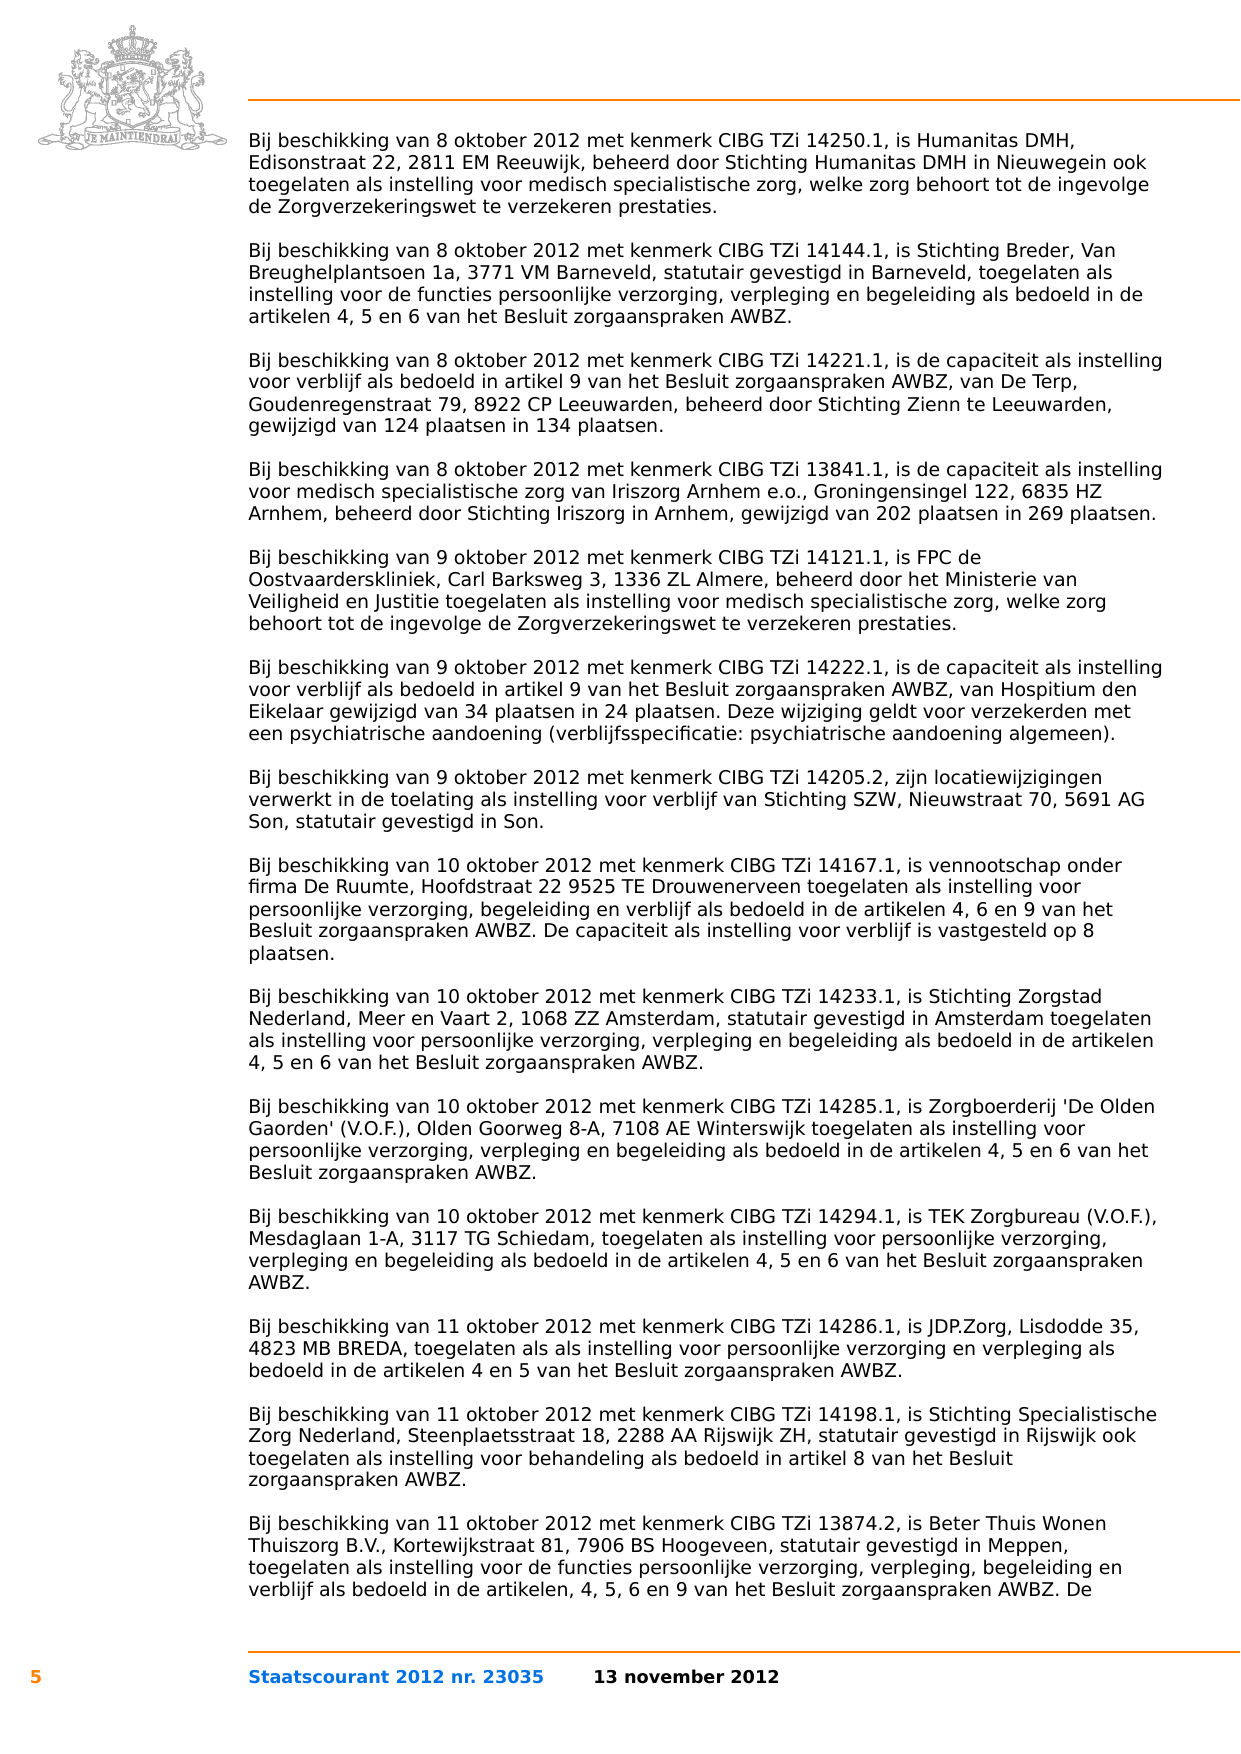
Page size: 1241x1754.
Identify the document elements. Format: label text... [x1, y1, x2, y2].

text Bij beschikking van 9 oktober 2012 met kenmerk CIBG TZi 14205.2, zijn locatiewijzigingen verwerkt in de toelating als instelling voor verblijf van Stichting SZW, Nieuwstraat 70, 5691 AG Son, statutair gevestigd in Son. [248, 767, 1163, 833]
text Bij beschikking van 11 oktober 2012 met kenmerk CIBG TZi 14198.1, is Stichting Specialistische Zorg Nederland, Steenplaetsstraat 18, 2288 AA Rijswijk ZH, statutair gevestigd in Rijswijk ook toegelaten als instelling voor behandeling als bedoeld in artikel 8 van het Besluit zorgaanspraken AWBZ. [248, 1403, 1163, 1491]
text Bij beschikking van 11 oktober 2012 met kenmerk CIBG TZi 14286.1, is JDP.Zorg, Lisdodde 35, 4823 MB BREDA, toegelaten als als instelling voor persoonlijke verzorging en verpleging als bedoeld in de artikelen 4 en 5 van het Besluit zorgaanspraken AWBZ. [248, 1316, 1163, 1382]
text Bij beschikking van 8 oktober 2012 met kenmerk CIBG TZi 14221.1, is de capaciteit als instelling voor verblijf als bedoeld in artikel 9 van het Besluit zorgaanspraken AWBZ, van De Terp, Goudenregenstraat 79, 8922 CP Leeuwarden, beheerd door Stichting Zienn te Leeuwarden, gewijzigd van 124 plaatsen in 134 plaatsen. [248, 349, 1163, 437]
text Bij beschikking van 10 oktober 2012 met kenmerk CIBG TZi 14294.1, is TEK Zorgbureau (V.O.F.), Mesdaglaan 1-A, 3117 TG Schiedam, toegelaten als instelling voor persoonlijke verzorging, verpleging en begeleiding als bedoeld in de artikelen 4, 5 en 6 van het Besluit zorgaanspraken AWBZ. [248, 1206, 1163, 1294]
text Bij beschikking van 9 oktober 2012 met kenmerk CIBG TZi 14222.1, is de capaciteit als instelling voor verblijf als bedoeld in artikel 9 van het Besluit zorgaanspraken AWBZ, van Hospitium den Eikelaar gewijzigd van 34 plaatsen in 24 plaatsen. Deze wijziging geldt voor verzekerden met een psychiatrische aandoening (verblijfsspecificatie: psychiatrische aandoening algemeen). [248, 657, 1163, 745]
text Bij beschikking van 9 oktober 2012 met kenmerk CIBG TZi 14121.1, is FPC de Oostvaarderskliniek, Carl Barksweg 3, 1336 ZL Almere, beheerd door het Ministerie van Veiligheid en Justitie toegelaten als instelling voor medisch specialistische zorg, welke zorg behoort tot de ingevolge de Zorgverzekeringswet te verzekeren prestaties. [248, 547, 1163, 635]
text Bij beschikking van 8 oktober 2012 met kenmerk CIBG TZi 14144.1, is Stichting Breder, Van Breughelplantsoen 1a, 3771 VM Barneveld, statutair gevestigd in Barneveld, toegelaten als instelling voor de functies persoonlijke verzorging, verpleging en begeleiding als bedoeld in de artikelen 4, 5 en 6 van het Besluit zorgaanspraken AWBZ. [248, 240, 1163, 328]
picture [38, 25, 227, 150]
text Bij beschikking van 10 oktober 2012 met kenmerk CIBG TZi 14233.1, is Stichting Zorgstad Nederland, Meer en Vaart 2, 1068 ZZ Amsterdam, statutair gevestigd in Amsterdam toegelaten als instelling voor persoonlijke verzorging, verpleging en begeleiding als bedoeld in de artikelen 4, 5 en 6 van het Besluit zorgaanspraken AWBZ. [248, 986, 1163, 1074]
text Bij beschikking van 11 oktober 2012 met kenmerk CIBG TZi 13874.2, is Beter Thuis Wonen Thuiszorg B.V., Kortewijkstraat 81, 7906 BS Hoogeveen, statutair gevestigd in Meppen, toegelaten als instelling voor de functies persoonlijke verzorging, verpleging, begeleiding en verblijf als bedoeld in de artikelen, 4, 5, 6 en 9 van het Besluit zorgaanspraken AWBZ. De [248, 1513, 1163, 1601]
text Bij beschikking van 10 oktober 2012 met kenmerk CIBG TZi 14167.1, is vennootschap onder firma De Ruumte, Hoofdstraat 22 9525 TE Drouwenerveen toegelaten als instelling voor persoonlijke verzorging, begeleiding en verblijf als bedoeld in de artikelen 4, 6 en 9 van het Besluit zorgaanspraken AWBZ. De capaciteit als instelling voor verblijf is vastgesteld op 8 plaatsen. [248, 854, 1163, 964]
text Bij beschikking van 10 oktober 2012 met kenmerk CIBG TZi 14285.1, is Zorgboerderij 'De Olden Gaorden' (V.O.F.), Olden Goorweg 8-A, 7108 AE Winterswijk toegelaten als instelling voor persoonlijke verzorging, verpleging en begeleiding als bedoeld in de artikelen 4, 5 en 6 van het Besluit zorgaanspraken AWBZ. [248, 1096, 1163, 1184]
text Bij beschikking van 8 oktober 2012 met kenmerk CIBG TZi 14250.1, is Humanitas DMH, Edisonstraat 22, 2811 EM Reeuwijk, beheerd door Stichting Humanitas DMH in Nieuwegein ook toegelaten als instelling voor medisch specialistische zorg, welke zorg behoort tot de ingevolge de Zorgverzekeringswet te verzekeren prestaties. [248, 130, 1163, 218]
text Bij beschikking van 8 oktober 2012 met kenmerk CIBG TZi 13841.1, is de capaciteit als instelling voor medisch specialistische zorg van Iriszorg Arnhem e.o., Groningensingel 122, 6835 HZ Arnhem, beheerd door Stichting Iriszorg in Arnhem, gewijzigd van 202 plaatsen in 269 plaatsen. [248, 459, 1163, 525]
